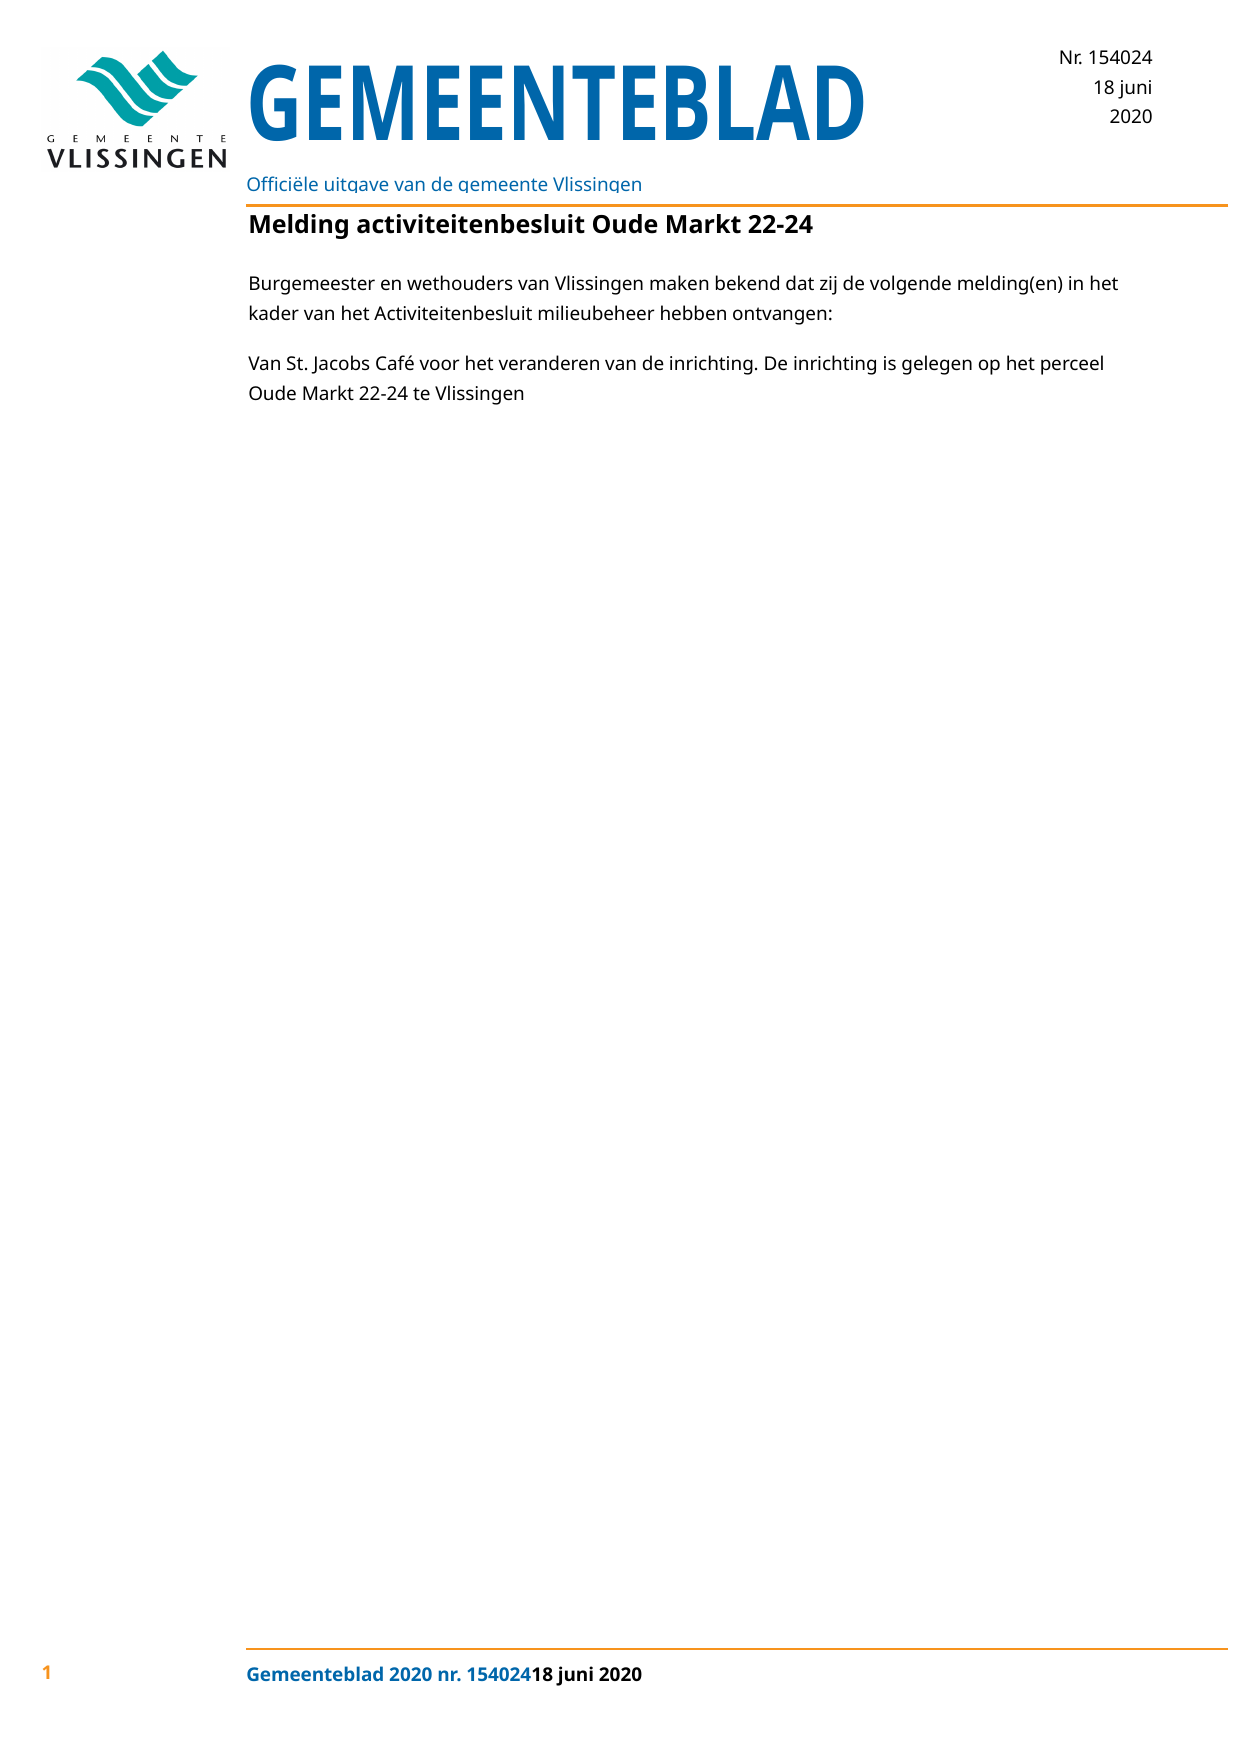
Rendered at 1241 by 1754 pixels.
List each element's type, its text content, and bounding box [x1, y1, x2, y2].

text Van St. Jacobs Café voor het veranderen van de inrichting. De inrichting is gelegen op het perceel Oude Markt 22-24 te Vlissingen [248, 350, 1152, 406]
picture [41, 47, 231, 172]
text Burgemeester en wethouders van Vlissingen maken bekend dat zij de volgende melding(en) in het kader van het Activiteitenbesluit milieubeheer hebben ontvangen: [248, 270, 1152, 326]
text Melding activiteitenbesluit Oude Markt 22-24 [248, 207, 1152, 241]
